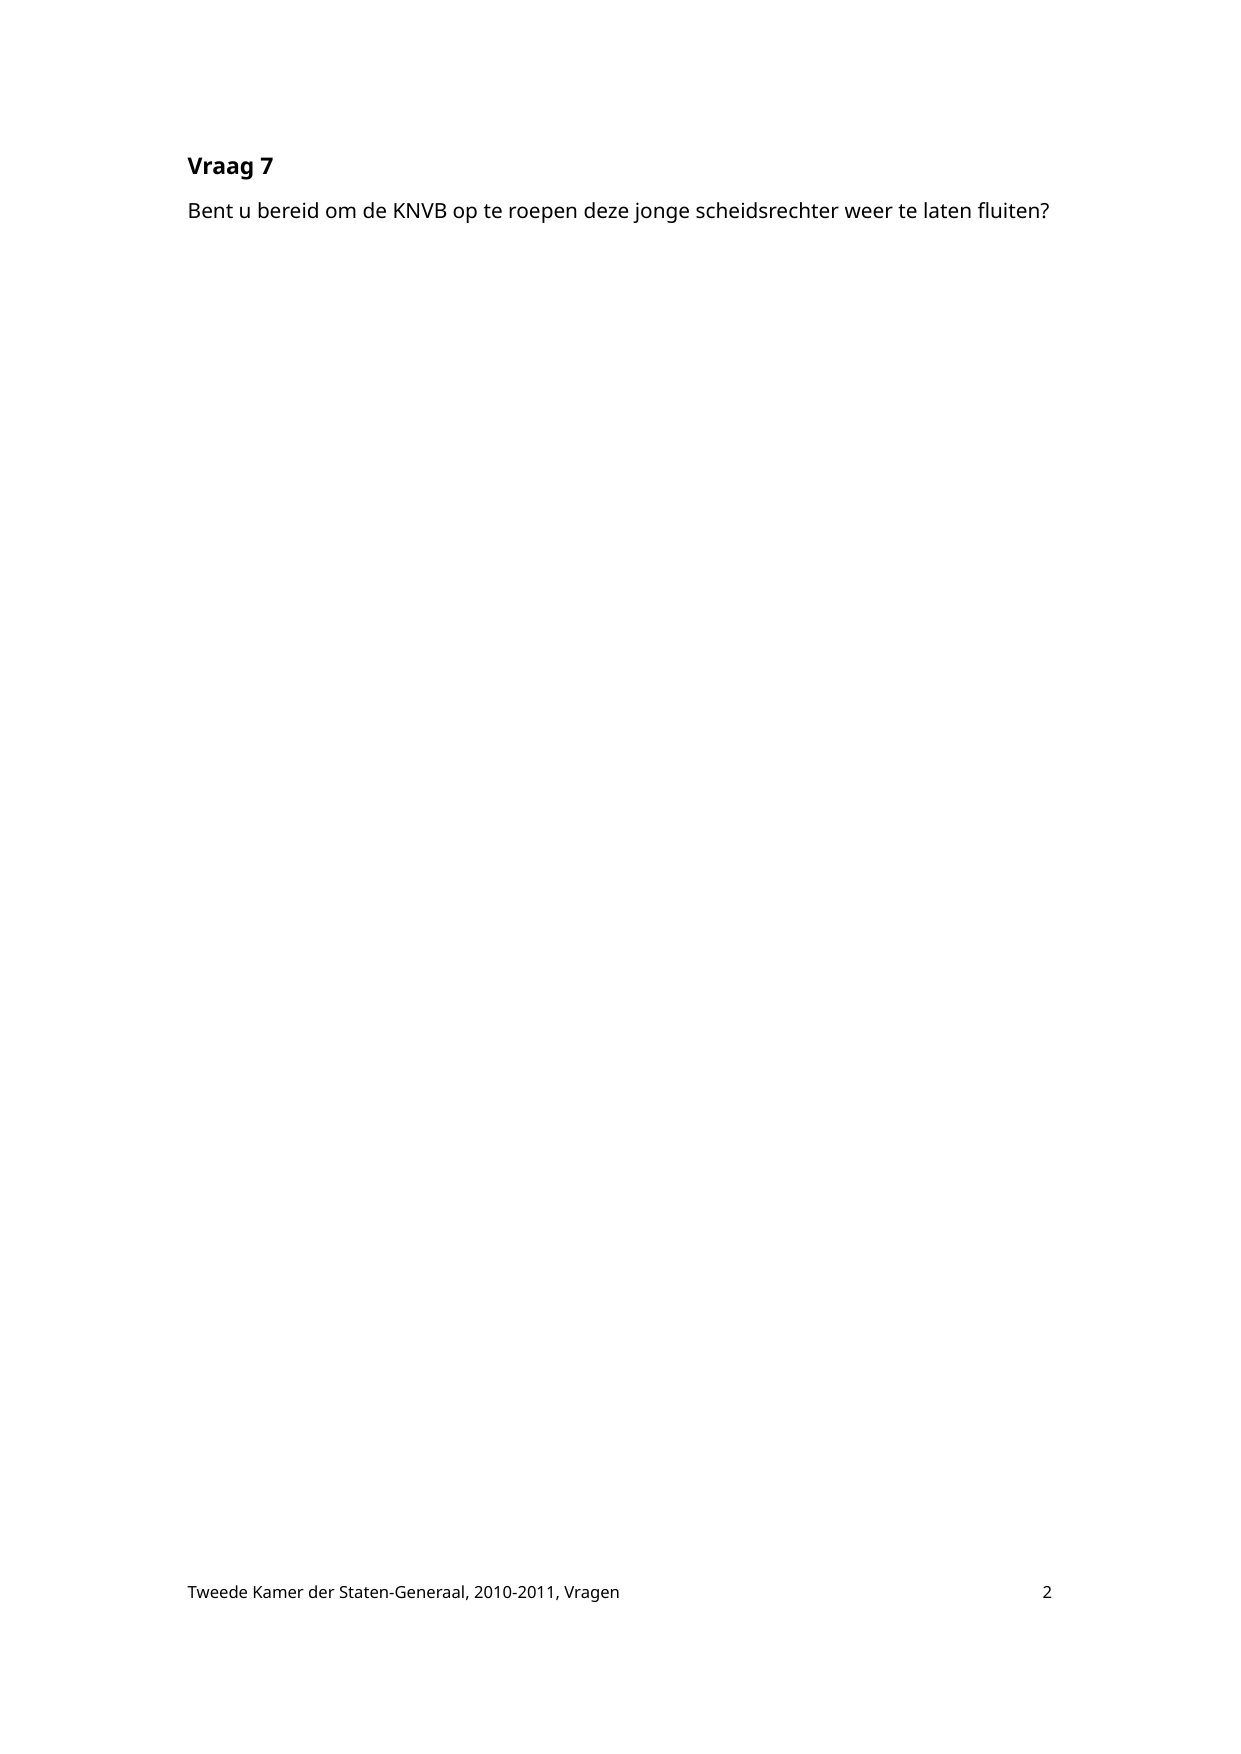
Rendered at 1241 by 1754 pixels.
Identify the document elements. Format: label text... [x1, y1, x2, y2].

subtitle Vraag 7 [187, 150, 1053, 181]
text Bent u bereid om de KNVB op te roepen deze jonge scheidsrechter weer te laten fluiten? [187, 196, 1053, 225]
